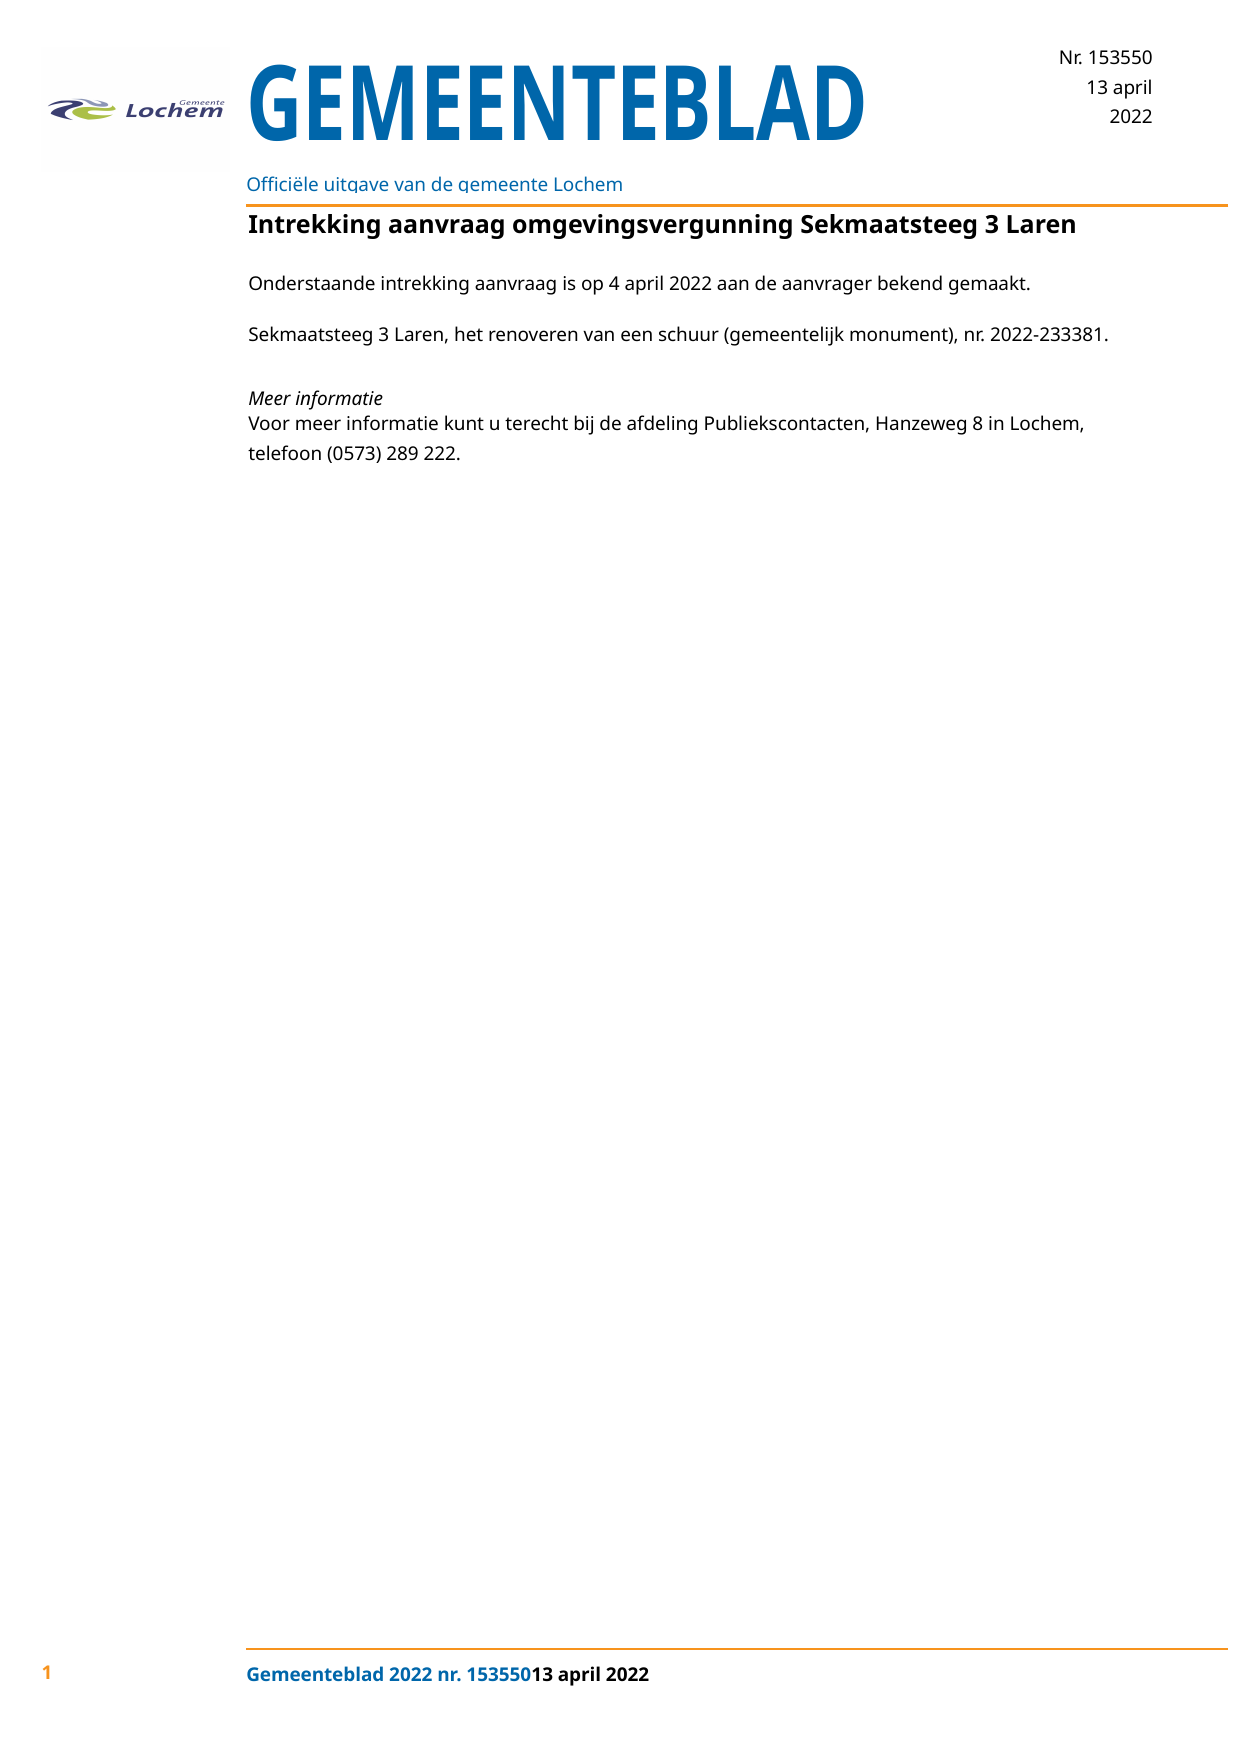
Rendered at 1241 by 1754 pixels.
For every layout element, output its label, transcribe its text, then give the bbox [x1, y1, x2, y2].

text Voor meer informatie kunt u terecht bij de afdeling Publiekscontacten, Hanzeweg 8 in Lochem, telefoon (0573) 289 222. [248, 410, 1152, 466]
text Intrekking aanvraag omgevingsvergunning Sekmaatsteeg 3 Laren [248, 207, 1152, 241]
picture [41, 47, 231, 172]
text Meer informatie [248, 385, 1152, 410]
text Sekmaatsteeg 3 Laren, het renoveren van een schuur (gemeentelijk monument), nr. 2022-233381. [248, 321, 1152, 346]
text Onderstaande intrekking aanvraag is op 4 april 2022 aan de aanvrager bekend gemaakt. [248, 270, 1152, 296]
